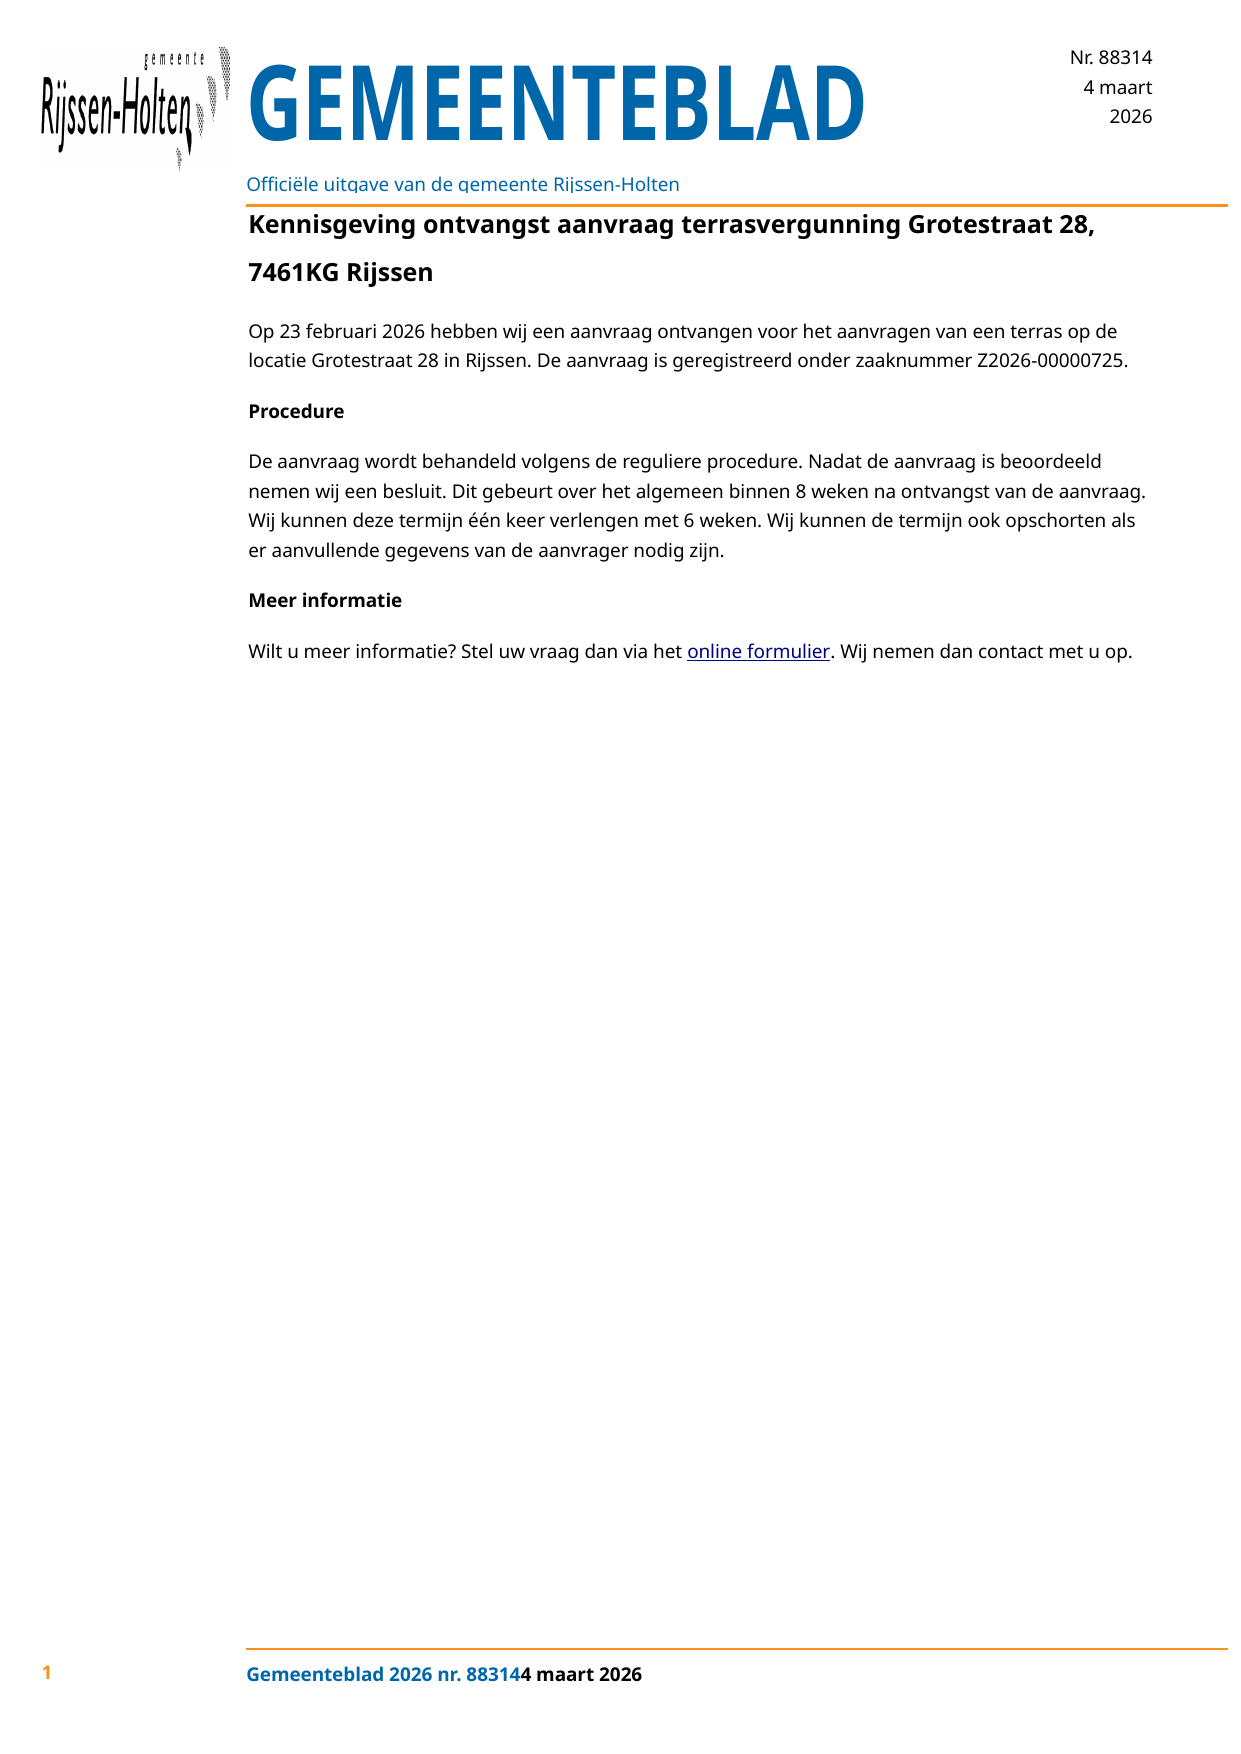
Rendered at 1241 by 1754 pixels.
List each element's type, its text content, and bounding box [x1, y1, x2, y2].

text Procedure [248, 398, 1152, 424]
picture [41, 47, 231, 172]
text De aanvraag wordt behandeld volgens de reguliere procedure. Nadat de aanvraag is beoordeeld nemen wij een besluit. Dit gebeurt over het algemeen binnen 8 weken na ontvangst van de aanvraag. Wij kunnen deze termijn één keer verlengen met 6 weken. Wij kunnen de termijn ook opschorten als er aanvullende gegevens van de aanvrager nodig zijn. [248, 448, 1152, 563]
text Wilt u meer informatie? Stel uw vraag dan via het online formulier. Wij nemen dan contact met u op. [248, 638, 1152, 664]
text Op 23 februari 2026 hebben wij een aanvraag ontvangen voor het aanvragen van een terras op de locatie Grotestraat 28 in Rijssen. De aanvraag is geregistreerd onder zaaknummer Z2026-00000725. [248, 318, 1152, 373]
text Meer informatie [248, 587, 1152, 613]
text Kennisgeving ontvangst aanvraag terrasvergunning Grotestraat 28, 7461KG Rijssen [248, 207, 1152, 288]
